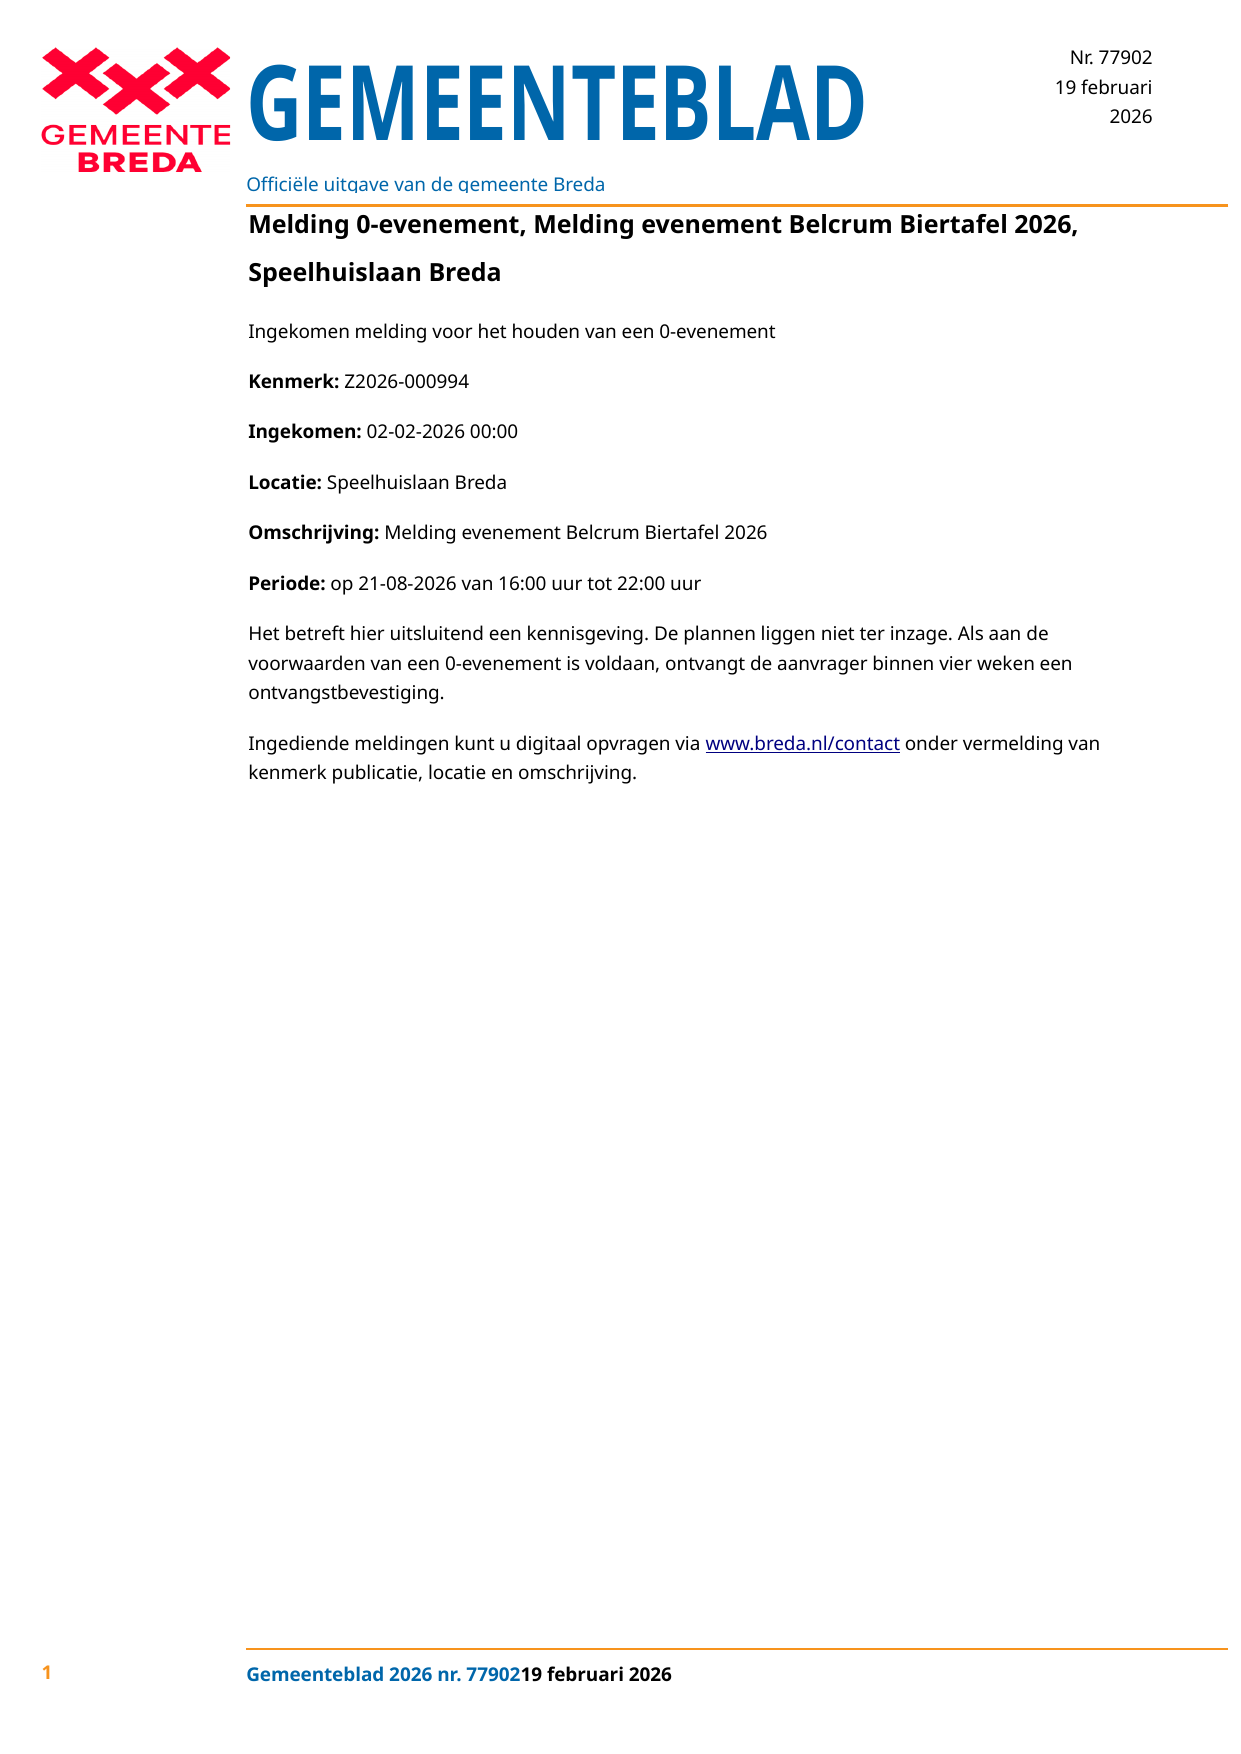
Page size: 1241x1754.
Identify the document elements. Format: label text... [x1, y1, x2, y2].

text Locatie: Speelhuislaan Breda [248, 469, 1152, 495]
text Het betreft hier uitsluitend een kennisgeving. De plannen liggen niet ter inzage. Als aan de voorwaarden van een 0-evenement is voldaan, ontvangt de aanvrager binnen vier weken een ontvangstbevestiging. [248, 620, 1152, 705]
text Ingekomen melding voor het houden van een 0-evenement [248, 318, 1152, 344]
text Kenmerk: Z2026-000994 [248, 368, 1152, 394]
text Ingediende meldingen kunt u digitaal opvragen via www.breda.nl/contact onder vermelding van kenmerk publicatie, locatie en omschrijving. [248, 730, 1152, 785]
text Ingekomen: 02-02-2026 00:00 [248, 419, 1152, 444]
text Melding 0-evenement, Melding evenement Belcrum Biertafel 2026, Speelhuislaan Breda [248, 207, 1152, 288]
text Periode: op 21-08-2026 van 16:00 uur tot 22:00 uur [248, 570, 1152, 596]
text Omschrijving: Melding evenement Belcrum Biertafel 2026 [248, 519, 1152, 545]
picture [41, 47, 231, 172]
